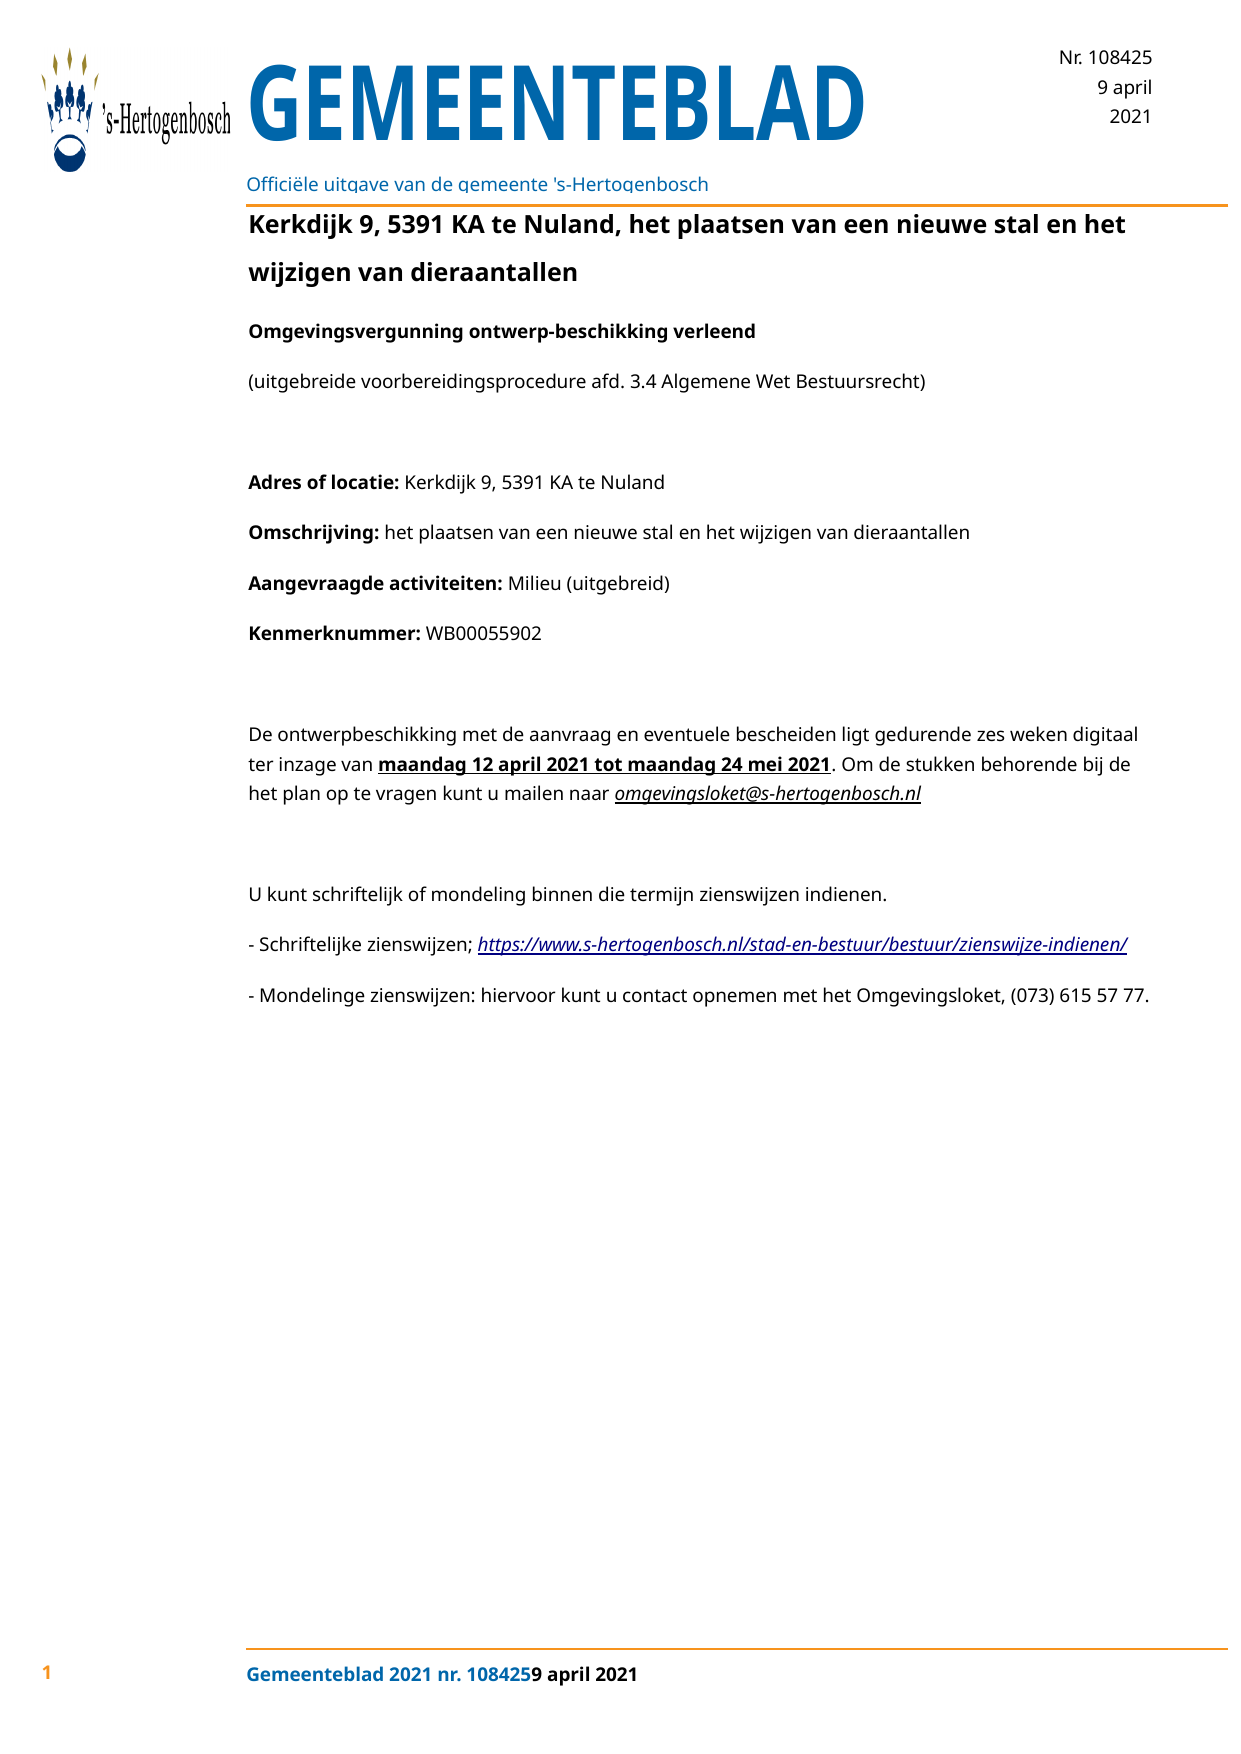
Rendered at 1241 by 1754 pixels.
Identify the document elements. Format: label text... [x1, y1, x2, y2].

text (uitgebreide voorbereidingsprocedure afd. 3.4 Algemene Wet Bestuursrecht) [248, 368, 1152, 394]
text - Schriftelijke zienswijzen; https://www.s-hertogenbosch.nl/stad-en-bestuur/bestuur/zienswijze-indienen/ [248, 932, 1152, 957]
text De ontwerpbeschikking met de aanvraag en eventuele bescheiden ligt gedurende zes weken digitaal ter inzage van maandag 12 april 2021 tot maandag 24 mei 2021. Om de stukken behorende bij de het plan op te vragen kunt u mailen naar omgevingsloket@s-hertogenbosch.nl [248, 721, 1152, 806]
picture [41, 47, 231, 172]
text Kenmerknummer: WB00055902 [248, 620, 1152, 646]
text U kunt schriftelijk of mondeling binnen die termijn zienswijzen indienen. [248, 881, 1152, 907]
text - Mondelinge zienswijzen: hiervoor kunt u contact opnemen met het Omgevingsloket, (073) 615 57 77. [248, 982, 1152, 1008]
text Aangevraagde activiteiten: Milieu (uitgebreid) [248, 570, 1152, 596]
text Kerkdijk 9, 5391 KA te Nuland, het plaatsen van een nieuwe stal en het wijzigen van dieraantallen [248, 207, 1152, 288]
text Adres of locatie: Kerkdijk 9, 5391 KA te Nuland [248, 469, 1152, 495]
text Omschrijving: het plaatsen van een nieuwe stal en het wijzigen van dieraantallen [248, 519, 1152, 545]
text Omgevingsvergunning ontwerp-beschikking verleend [248, 318, 1152, 344]
